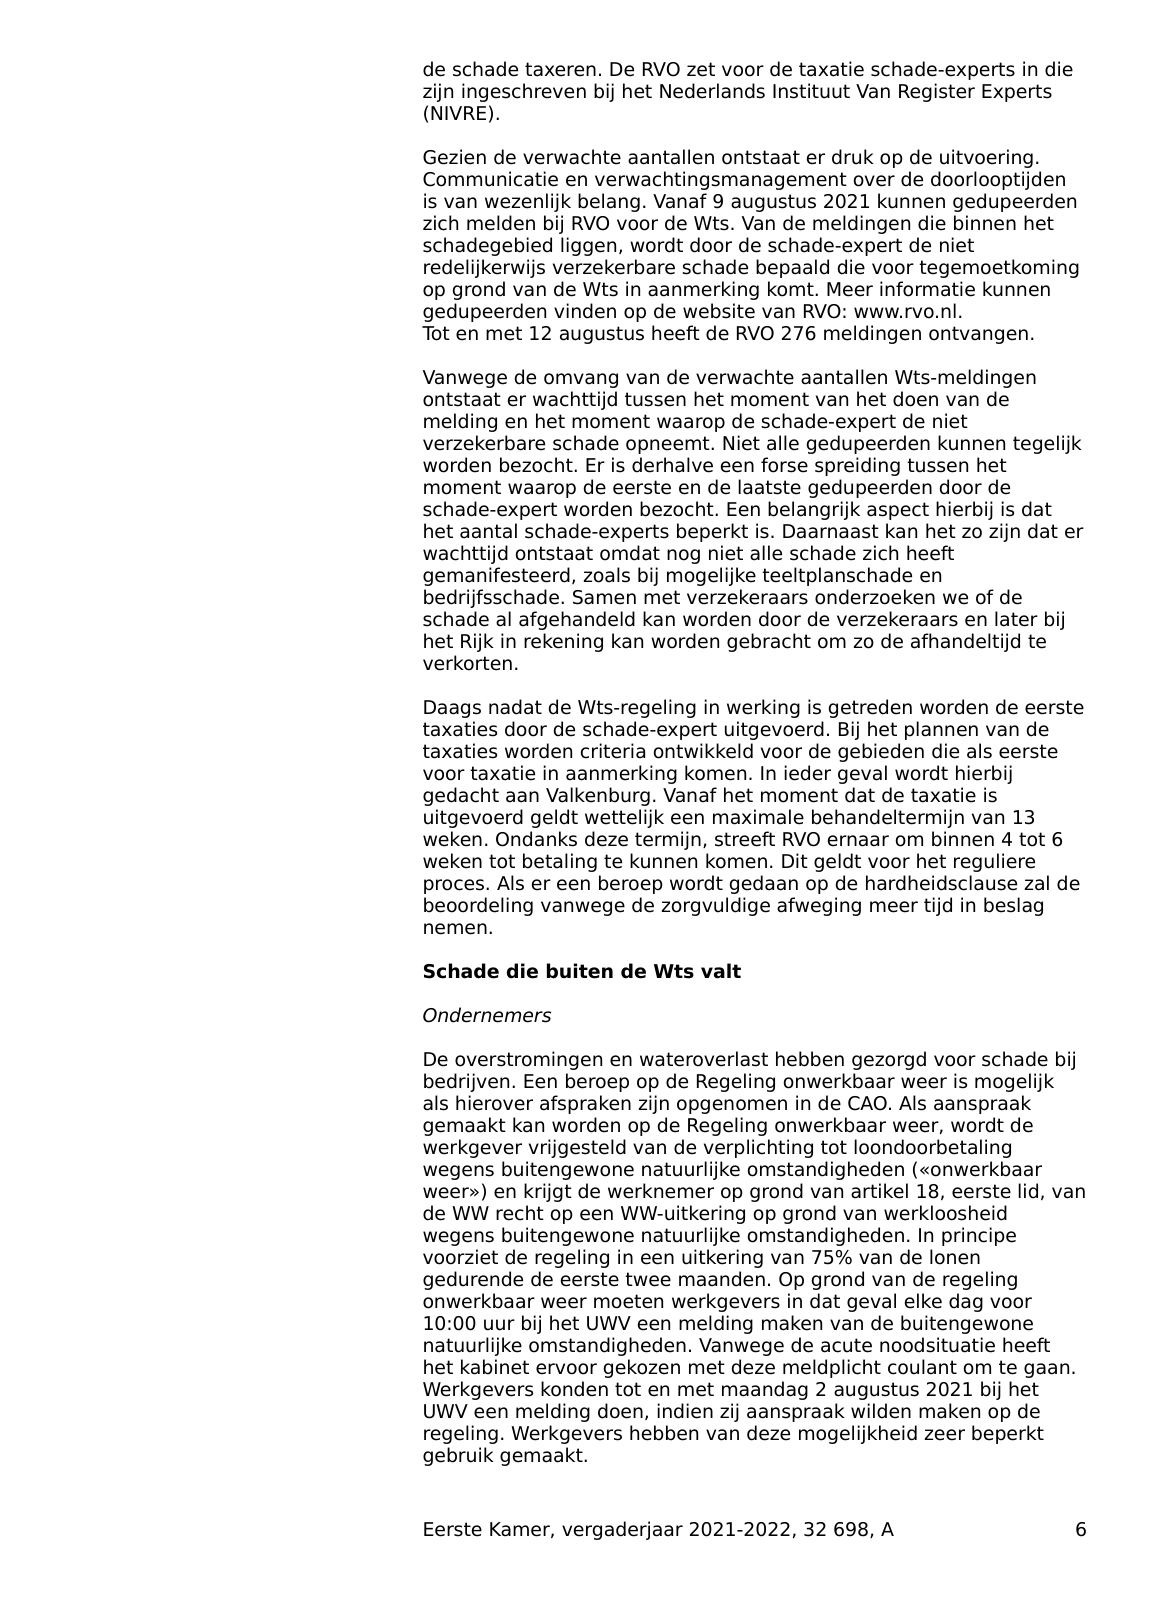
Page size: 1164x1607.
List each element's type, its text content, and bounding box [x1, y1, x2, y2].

subtitle Ondernemers [422, 1005, 1087, 1027]
subtitle Schade die buiten de Wts valt [422, 961, 1087, 983]
text Vanwege de omvang van de verwachte aantallen Wts-meldingen ontstaat er wachttijd tussen het moment van het doen van de melding en het moment waarop de schade-expert de niet verzekerbare schade opneemt. Niet alle gedupeerden kunnen tegelijk worden bezocht. Er is derhalve een forse spreiding tussen het moment waarop de eerste en de laatste gedupeerden door de schade-expert worden bezocht. Een belangrijk aspect hierbij is dat het aantal schade-experts beperkt is. Daarnaast kan het zo zijn dat er wachttijd ontstaat omdat nog niet alle schade zich heeft gemanifesteerd, zoals bij mogelijke teeltplanschade en bedrijfsschade. Samen met verzekeraars onderzoeken we of de schade al afgehandeld kan worden door de verzekeraars en later bij het Rijk in rekening kan worden gebracht om zo de afhandeltijd te verkorten. [422, 367, 1087, 675]
text De overstromingen en wateroverlast hebben gezorgd voor schade bij bedrijven. Een beroep op de Regeling onwerkbaar weer is mogelijk als hierover afspraken zijn opgenomen in de CAO. Als aanspraak gemaakt kan worden op de Regeling onwerkbaar weer, wordt de werkgever vrijgesteld van de verplichting tot loondoorbetaling wegens buitengewone natuurlijke omstandigheden («onwerkbaar weer») en krijgt de werknemer op grond van artikel 18, eerste lid, van de WW recht op een WW-uitkering op grond van werkloosheid wegens buitengewone natuurlijke omstandigheden. In principe voorziet de regeling in een uitkering van 75% van de lonen gedurende de eerste twee maanden. Op grond van de regeling onwerkbaar weer moeten werkgevers in dat geval elke dag voor 10:00 uur bij het UWV een melding maken van de buitengewone natuurlijke omstandigheden. Vanwege de acute noodsituatie heeft het kabinet ervoor gekozen met deze meldplicht coulant om te gaan. Werkgevers konden tot en met maandag 2 augustus 2021 bij het UWV een melding doen, indien zij aanspraak wilden maken op de regeling. Werkgevers hebben van deze mogelijkheid zeer beperkt gebruik gemaakt. [422, 1049, 1087, 1467]
text Daags nadat de Wts-regeling in werking is getreden worden de eerste taxaties door de schade-expert uitgevoerd. Bij het plannen van de taxaties worden criteria ontwikkeld voor de gebieden die als eerste voor taxatie in aanmerking komen. In ieder geval wordt hierbij gedacht aan Valkenburg. Vanaf het moment dat de taxatie is uitgevoerd geldt wettelijk een maximale behandeltermijn van 13 weken. Ondanks deze termijn, streeft RVO ernaar om binnen 4 tot 6 weken tot betaling te kunnen komen. Dit geldt voor het reguliere proces. Als er een beroep wordt gedaan op de hardheidsclause zal de beoordeling vanwege de zorgvuldige afweging meer tijd in beslag nemen. [422, 697, 1087, 939]
text Gezien de verwachte aantallen ontstaat er druk op de uitvoering. Communicatie en verwachtingsmanagement over de doorlooptijden is van wezenlijk belang. Vanaf 9 augustus 2021 kunnen gedupeerden zich melden bij RVO voor de Wts. Van de meldingen die binnen het schadegebied liggen, wordt door de schade-expert de niet redelijkerwijs verzekerbare schade bepaald die voor tegemoetkoming op grond van de Wts in aanmerking komt. Meer informatie kunnen gedupeerden vinden op de website van RVO: www.rvo.nl. [422, 147, 1087, 323]
text de schade taxeren. De RVO zet voor de taxatie schade-experts in die zijn ingeschreven bij het Nederlands Instituut Van Register Experts (NIVRE). [422, 59, 1087, 125]
text Tot en met 12 augustus heeft de RVO 276 meldingen ontvangen. [422, 323, 1087, 345]
